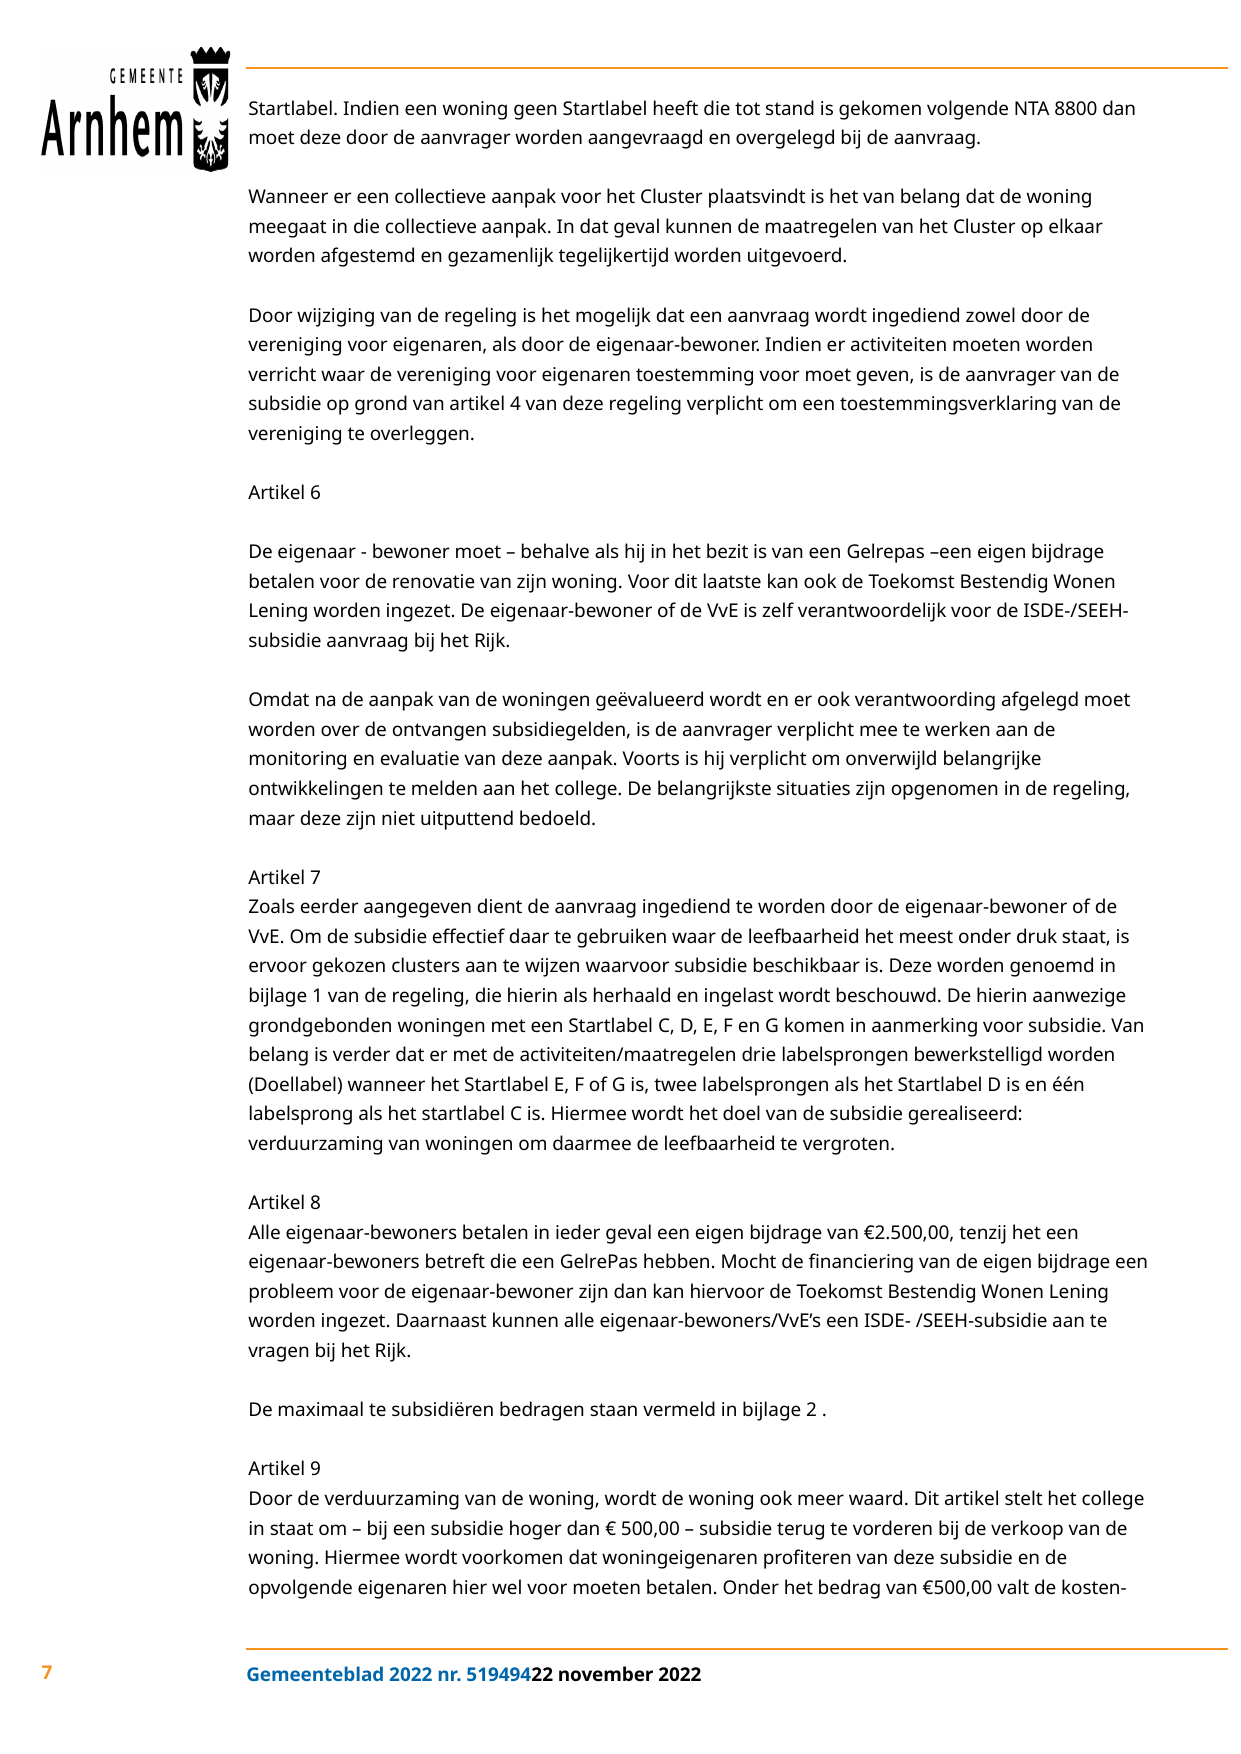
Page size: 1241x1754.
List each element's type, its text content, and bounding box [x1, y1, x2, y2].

text Door wijziging van de regeling is het mogelijk dat een aanvraag wordt ingediend zowel door de vereniging voor eigenaren, als door de eigenaar-bewoner. Indien er activiteiten moeten worden verricht waar de vereniging voor eigenaren toestemming voor moet geven, is de aanvrager van de subsidie op grond van artikel 4 van deze regeling verplicht om een toestemmingsverklaring van de vereniging te overleggen. [248, 302, 1152, 446]
text Startlabel. Indien een woning geen Startlabel heeft die tot stand is gekomen volgende NTA 8800 dan moet deze door de aanvrager worden aangevraagd en overgelegd bij de aanvraag. [248, 95, 1152, 150]
text Zoals eerder aangegeven dient de aanvraag ingediend te worden door de eigenaar-bewoner of de VvE. Om de subsidie effectief daar te gebruiken waar de leefbaarheid het meest onder druk staat, is ervoor gekozen clusters aan te wijzen waarvoor subsidie beschikbaar is. Deze worden genoemd in bijlage 1 van de regeling, die hierin als herhaald en ingelast wordt beschouwd. De hierin aanwezige grondgebonden woningen met een Startlabel C, D, E, F en G komen in aanmerking voor subsidie. Van belang is verder dat er met de activiteiten/maatregelen drie labelsprongen bewerkstelligd worden (Doellabel) wanneer het Startlabel E, F of G is, twee labelsprongen als het Startlabel D is en één labelsprong als het startlabel C is. Hiermee wordt het doel van de subsidie gerealiseerd: verduurzaming van woningen om daarmee de leefbaarheid te vergroten. [248, 893, 1152, 1156]
text Alle eigenaar-bewoners betalen in ieder geval een eigen bijdrage van €2.500,00, tenzij het een eigenaar-bewoners betreft die een GelrePas hebben. Mocht de financiering van de eigen bijdrage een probleem voor de eigenaar-bewoner zijn dan kan hiervoor de Toekomst Bestendig Wonen Lening worden ingezet. Daarnaast kunnen alle eigenaar-bewoners/VvE’s een ISDE- /SEEH-subsidie aan te vragen bij het Rijk. [248, 1219, 1152, 1363]
text Omdat na de aanpak van de woningen geëvalueerd wordt en er ook verantwoording afgelegd moet worden over de ontvangen subsidiegelden, is de aanvrager verplicht mee te werken aan de monitoring en evaluatie van deze aanpak. Voorts is hij verplicht om onverwijld belangrijke ontwikkelingen te melden aan het college. De belangrijkste situaties zijn opgenomen in de regeling, maar deze zijn niet uitputtend bedoeld. [248, 686, 1152, 831]
text Artikel 8 [248, 1189, 1152, 1215]
picture [41, 47, 231, 172]
text De eigenaar - bewoner moet – behalve als hij in het bezit is van een Gelrepas –een eigen bijdrage betalen voor de renovatie van zijn woning. Voor dit laatste kan ook de Toekomst Bestendig Wonen Lening worden ingezet. De eigenaar-bewoner of de VvE is zelf verantwoordelijk voor de ISDE-/SEEH-subsidie aanvraag bij het Rijk. [248, 538, 1152, 653]
text Wanneer er een collectieve aanpak voor het Cluster plaatsvindt is het van belang dat de woning meegaat in die collectieve aanpak. In dat geval kunnen de maatregelen van het Cluster op elkaar worden afgestemd en gezamenlijk tegelijkertijd worden uitgevoerd. [248, 183, 1152, 268]
text Door de verduurzaming van de woning, wordt de woning ook meer waard. Dit artikel stelt het college in staat om – bij een subsidie hoger dan € 500,00 – subsidie terug te vorderen bij de verkoop van de woning. Hiermee wordt voorkomen dat woningeigenaren profiteren van deze subsidie en de opvolgende eigenaren hier wel voor moeten betalen. Onder het bedrag van €500,00 valt de kosten- [248, 1485, 1152, 1600]
text Artikel 7 [248, 864, 1152, 890]
text De maximaal te subsidiëren bedragen staan vermeld in bijlage 2 . [248, 1396, 1152, 1422]
text Artikel 6 [248, 479, 1152, 505]
text Artikel 9 [248, 1456, 1152, 1481]
